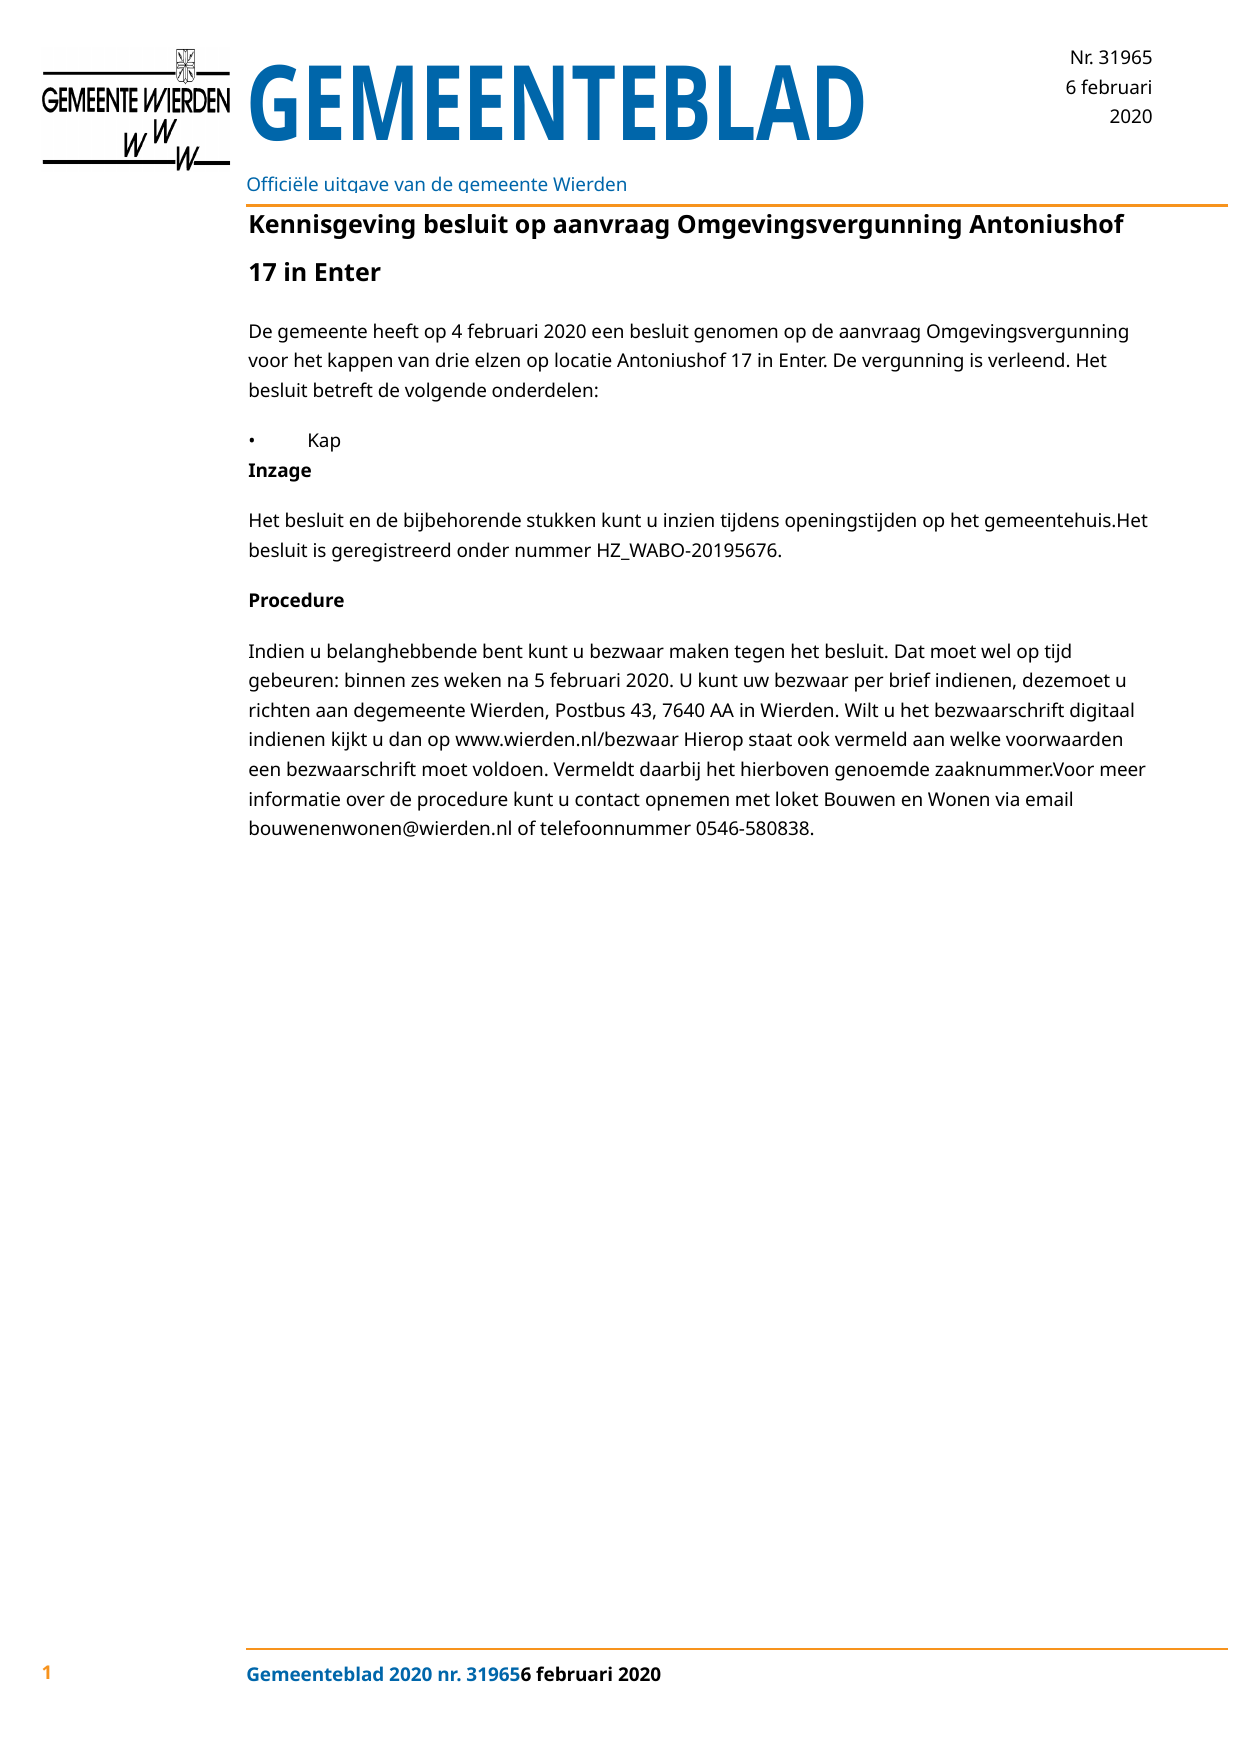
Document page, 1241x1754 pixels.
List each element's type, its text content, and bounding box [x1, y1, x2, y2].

text Het besluit en de bijbehorende stukken kunt u inzien tijdens openingstijden op het gemeentehuis.Het besluit is geregistreerd onder nummer HZ_WABO-20195676. [248, 507, 1152, 563]
text De gemeente heeft op 4 februari 2020 een besluit genomen op de aanvraag Omgevingsvergunning voor het kappen van drie elzen op locatie Antoniushof 17 in Enter. De vergunning is verleend. Het besluit betreft de volgende onderdelen: [248, 318, 1152, 403]
list Kap [248, 427, 1152, 453]
text Procedure [248, 587, 1152, 613]
text Inzage [248, 457, 1152, 483]
picture [41, 47, 231, 172]
text Indien u belanghebbende bent kunt u bezwaar maken tegen het besluit. Dat moet wel op tijd gebeuren: binnen zes weken na 5 februari 2020. U kunt uw bezwaar per brief indienen, dezemoet u richten aan degemeente Wierden, Postbus 43, 7640 AA in Wierden. Wilt u het bezwaarschrift digitaal indienen kijkt u dan op www.wierden.nl/bezwaar Hierop staat ook vermeld aan welke voorwaarden een bezwaarschrift moet voldoen. Vermeldt daarbij het hierboven genoemde zaaknummer.Voor meer informatie over de procedure kunt u contact opnemen met loket Bouwen en Wonen via email bouwenenwonen@wierden.nl of telefoonnummer 0546-580838. [248, 638, 1152, 841]
text Kennisgeving besluit op aanvraag Omgevingsvergunning Antoniushof 17 in Enter [248, 207, 1152, 288]
